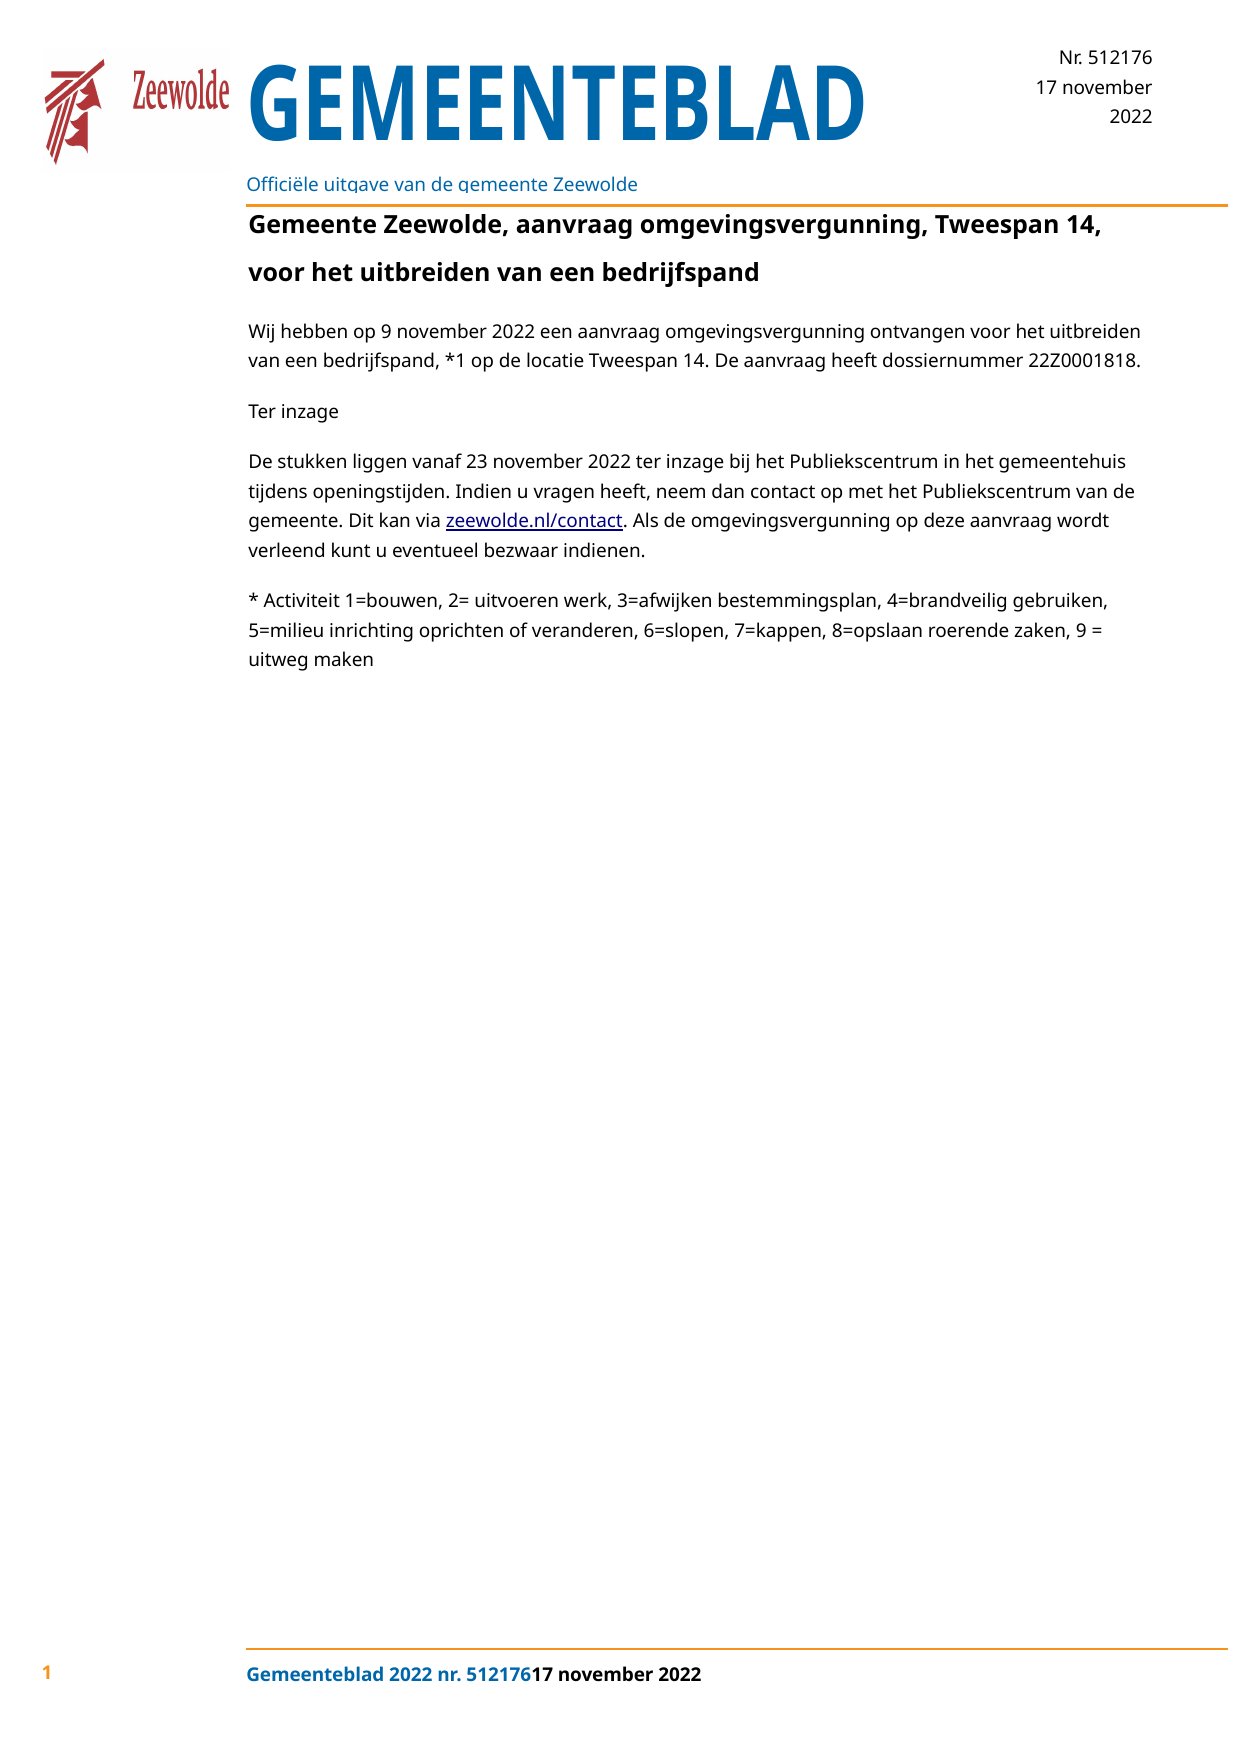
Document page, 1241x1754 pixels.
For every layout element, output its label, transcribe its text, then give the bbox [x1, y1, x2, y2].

text Wij hebben op 9 november 2022 een aanvraag omgevingsvergunning ontvangen voor het uitbreiden van een bedrijfspand, *1 op de locatie Tweespan 14. De aanvraag heeft dossiernummer 22Z0001818. [248, 318, 1152, 373]
picture [41, 47, 231, 172]
text De stukken liggen vanaf 23 november 2022 ter inzage bij het Publiekscentrum in het gemeentehuis tijdens openingstijden. Indien u vragen heeft, neem dan contact op met het Publiekscentrum van de gemeente. Dit kan via zeewolde.nl/contact. Als de omgevingsvergunning op deze aanvraag wordt verleend kunt u eventueel bezwaar indienen. [248, 448, 1152, 563]
text * Activiteit 1=bouwen, 2= uitvoeren werk, 3=afwijken bestemmingsplan, 4=brandveilig gebruiken, 5=milieu inrichting oprichten of veranderen, 6=slopen, 7=kappen, 8=opslaan roerende zaken, 9 = uitweg maken [248, 587, 1152, 672]
text Ter inzage [248, 398, 1152, 424]
text Gemeente Zeewolde, aanvraag omgevingsvergunning, Tweespan 14, voor het uitbreiden van een bedrijfspand [248, 207, 1152, 288]
